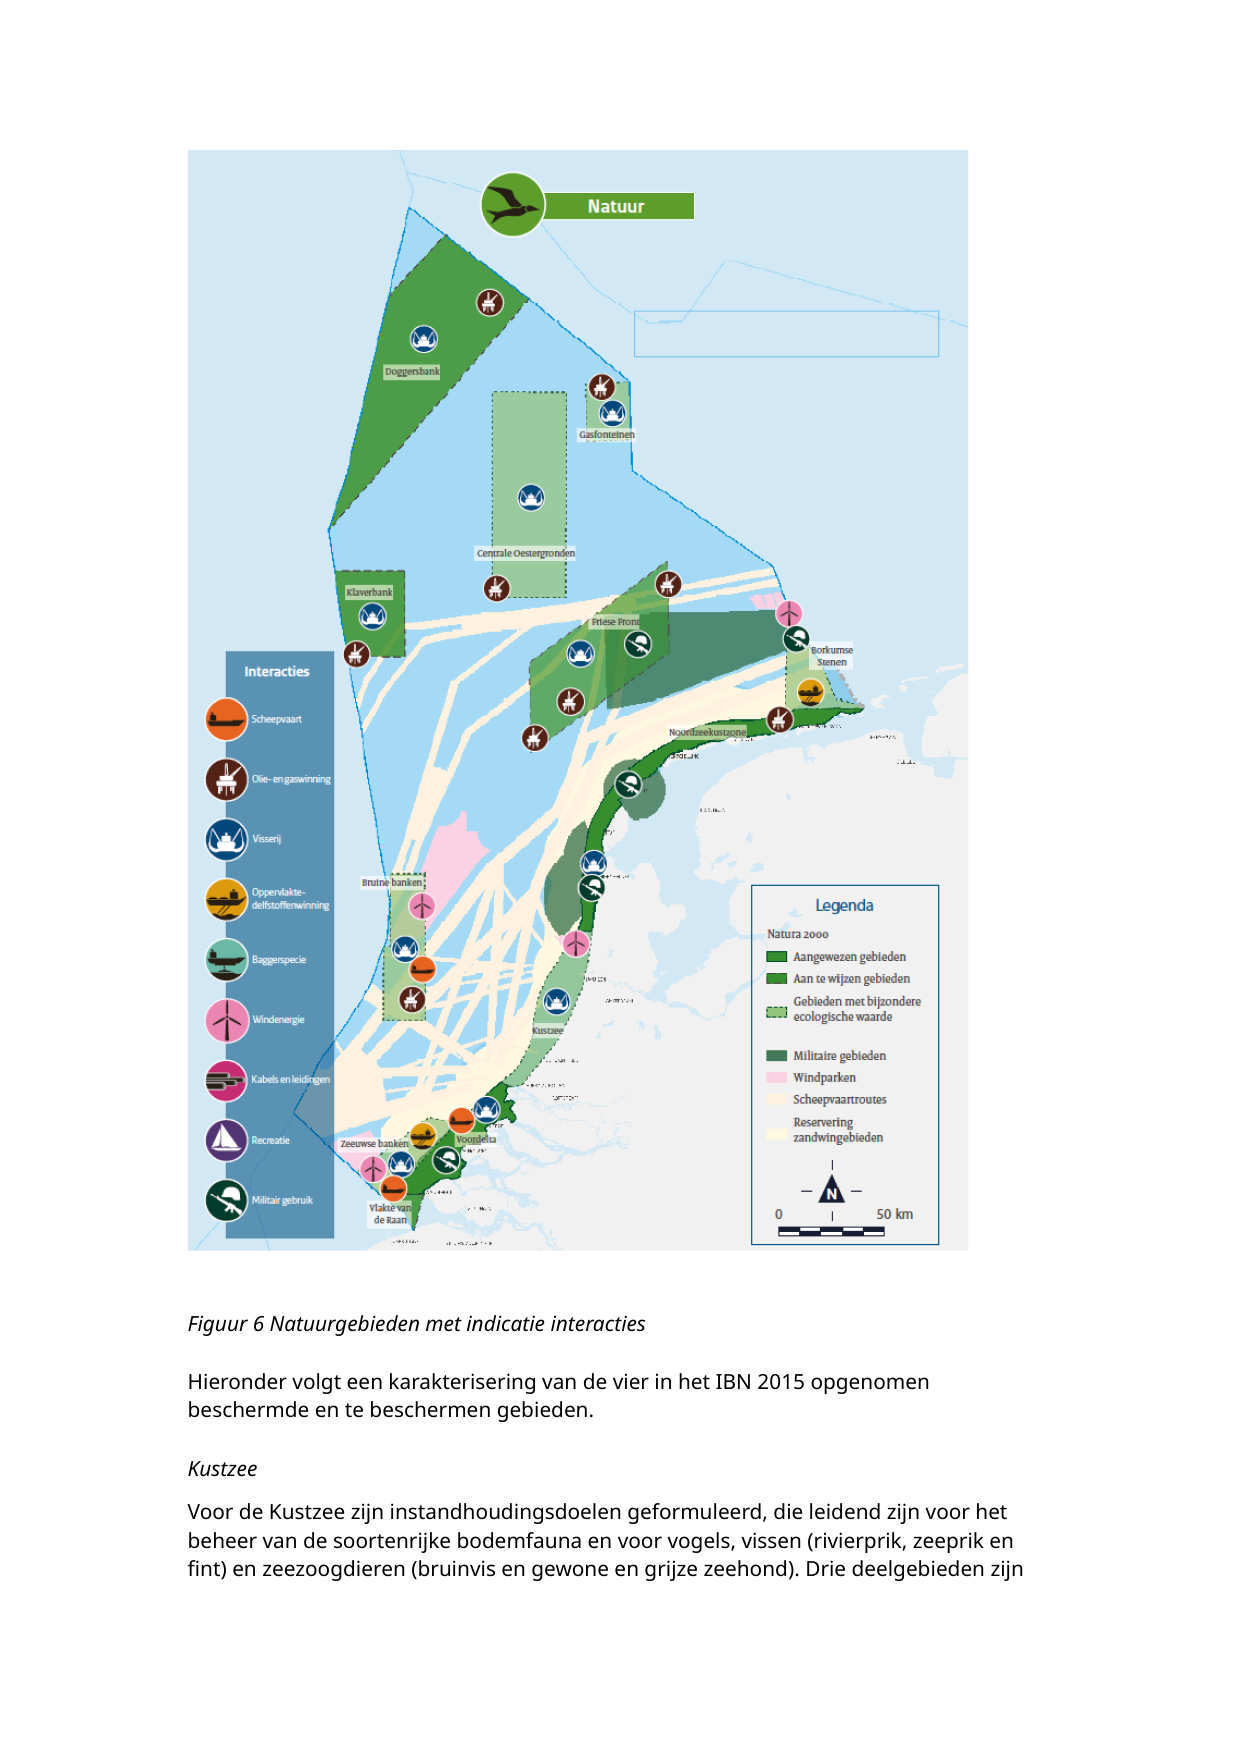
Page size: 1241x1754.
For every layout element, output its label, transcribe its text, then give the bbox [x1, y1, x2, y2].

text Hieronder volgt een karakterisering van de vier in het IBN 2015 opgenomen beschermde en te beschermen gebieden. [187, 1367, 1053, 1424]
text Kustzee [187, 1454, 1053, 1482]
text Voor de Kustzee zijn instandhoudingsdoelen geformuleerd, die leidend zijn voor het beheer van de soortenrijke bodemfauna en voor vogels, vissen (rivierprik, zeeprik en fint) en zeezoogdieren (bruinvis en gewone en grijze zeehond). Drie deelgebieden zijn [187, 1497, 1053, 1583]
picture [187, 150, 969, 1251]
text Figuur 6 Natuurgebieden met indicatie interacties [187, 1309, 1053, 1337]
